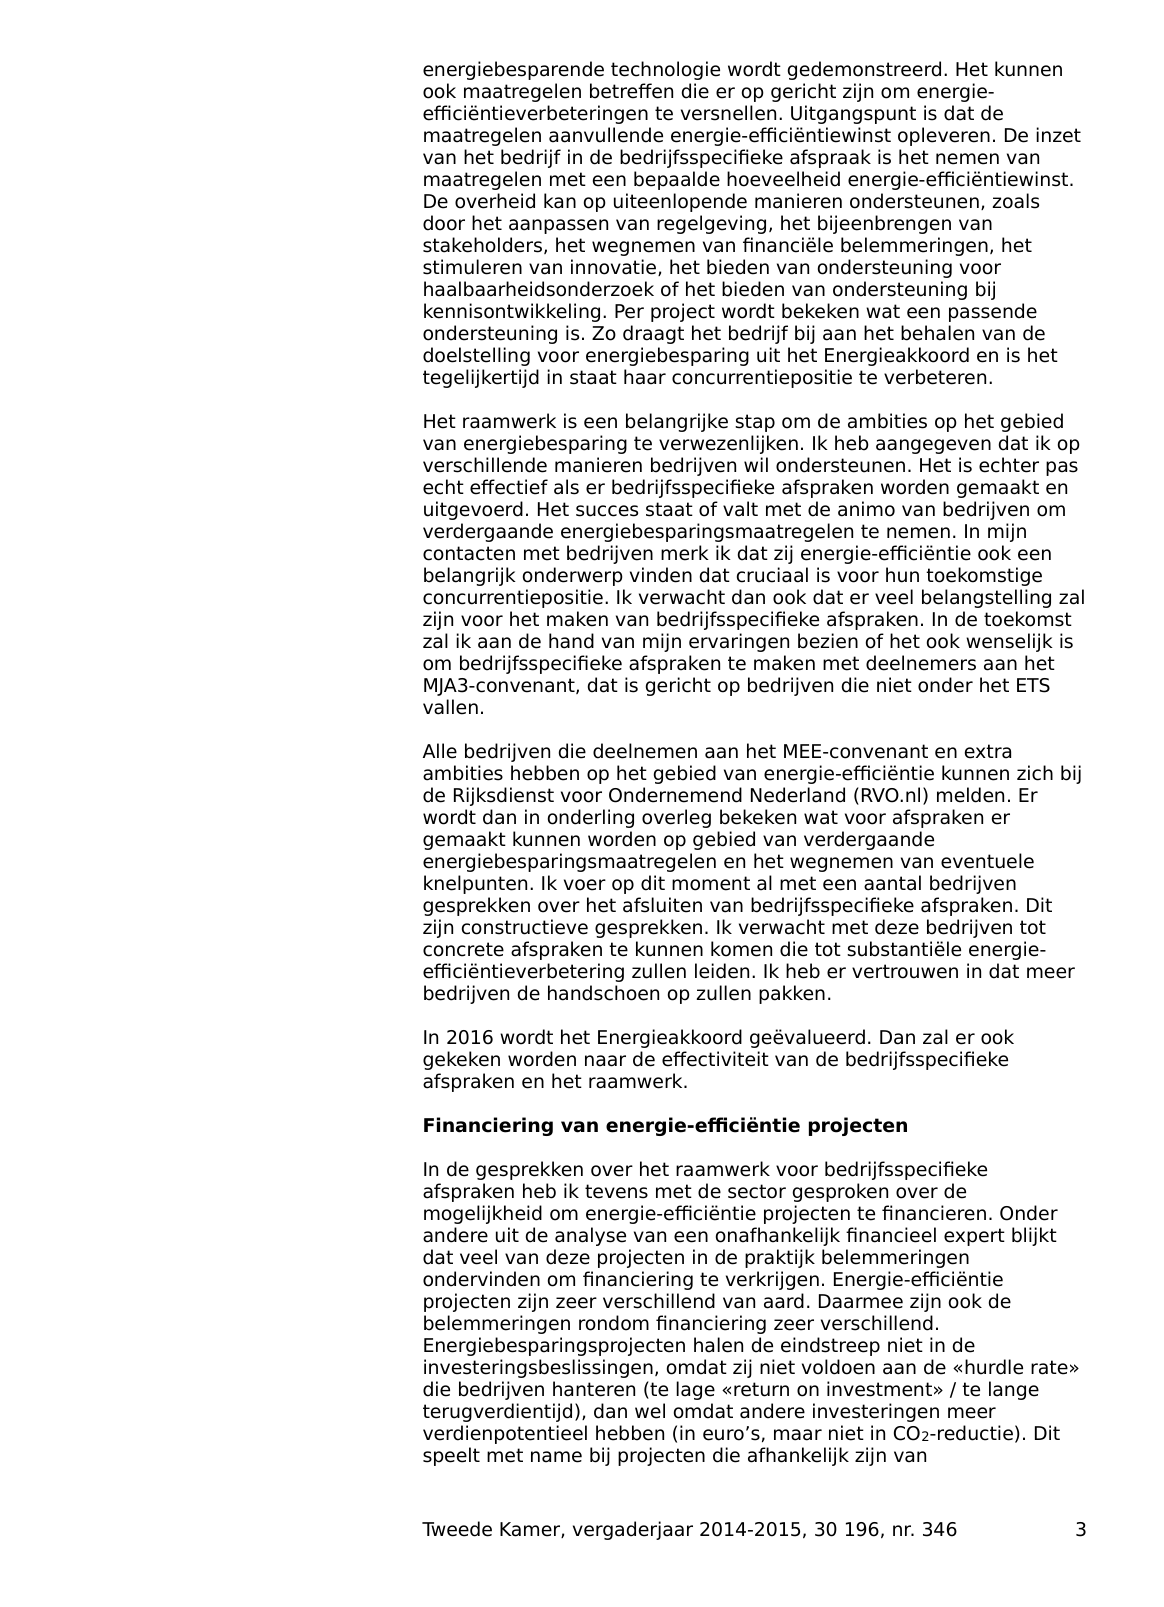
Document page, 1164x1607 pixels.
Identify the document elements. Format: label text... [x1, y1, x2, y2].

text energiebesparende technologie wordt gedemonstreerd. Het kunnen ook maatregelen betreffen die er op gericht zijn om energie-efficiëntieverbeteringen te versnellen. Uitgangspunt is dat de maatregelen aanvullende energie-efficiëntiewinst opleveren. De inzet van het bedrijf in de bedrijfsspecifieke afspraak is het nemen van maatregelen met een bepaalde hoeveelheid energie-efficiëntiewinst. De overheid kan op uiteenlopende manieren ondersteunen, zoals door het aanpassen van regelgeving, het bijeenbrengen van stakeholders, het wegnemen van financiële belemmeringen, het stimuleren van innovatie, het bieden van ondersteuning voor haalbaarheidsonderzoek of het bieden van ondersteuning bij kennisontwikkeling. Per project wordt bekeken wat een passende ondersteuning is. Zo draagt het bedrijf bij aan het behalen van de doelstelling voor energiebesparing uit het Energieakkoord en is het tegelijkertijd in staat haar concurrentiepositie te verbeteren. [422, 59, 1087, 389]
text Alle bedrijven die deelnemen aan het MEE-convenant en extra ambities hebben op het gebied van energie-efficiëntie kunnen zich bij de Rijksdienst voor Ondernemend Nederland (RVO.nl) melden. Er wordt dan in onderling overleg bekeken wat voor afspraken er gemaakt kunnen worden op gebied van verdergaande energiebesparingsmaatregelen en het wegnemen van eventuele knelpunten. Ik voer op dit moment al met een aantal bedrijven gesprekken over het afsluiten van bedrijfsspecifieke afspraken. Dit zijn constructieve gesprekken. Ik verwacht met deze bedrijven tot concrete afspraken te kunnen komen die tot substantiële energie-efficiëntieverbetering zullen leiden. Ik heb er vertrouwen in dat meer bedrijven de handschoen op zullen pakken. [422, 741, 1087, 1004]
text Het raamwerk is een belangrijke stap om de ambities op het gebied van energiebesparing te verwezenlijken. Ik heb aangegeven dat ik op verschillende manieren bedrijven wil ondersteunen. Het is echter pas echt effectief als er bedrijfsspecifieke afspraken worden gemaakt en uitgevoerd. Het succes staat of valt met de animo van bedrijven om verdergaande energiebesparingsmaatregelen te nemen. In mijn contacten met bedrijven merk ik dat zij energie-efficiëntie ook een belangrijk onderwerp vinden dat cruciaal is voor hun toekomstige concurrentiepositie. Ik verwacht dan ook dat er veel belangstelling zal zijn voor het maken van bedrijfsspecifieke afspraken. In de toekomst zal ik aan de hand van mijn ervaringen bezien of het ook wenselijk is om bedrijfsspecifieke afspraken te maken met deelnemers aan het MJA3-convenant, dat is gericht op bedrijven die niet onder het ETS vallen. [422, 411, 1087, 719]
text In de gesprekken over het raamwerk voor bedrijfsspecifieke afspraken heb ik tevens met de sector gesproken over de mogelijkheid om energie-efficiëntie projecten te financieren. Onder andere uit de analyse van een onafhankelijk financieel expert blijkt dat veel van deze projecten in de praktijk belemmeringen ondervinden om financiering te verkrijgen. Energie-efficiëntie projecten zijn zeer verschillend van aard. Daarmee zijn ook de belemmeringen rondom financiering zeer verschillend. Energiebesparingsprojecten halen de eindstreep niet in de investeringsbeslissingen, omdat zij niet voldoen aan de «hurdle rate» die bedrijven hanteren (te lage «return on investment» / te lange terugverdientijd), dan wel omdat andere investeringen meer verdienpotentieel hebben (in euro’s, maar niet in CO2-reductie). Dit speelt met name bij projecten die afhankelijk zijn van [422, 1159, 1087, 1467]
subtitle Financiering van energie-efficiëntie projecten [422, 1115, 1087, 1137]
text In 2016 wordt het Energieakkoord geëvalueerd. Dan zal er ook gekeken worden naar de effectiviteit van de bedrijfsspecifieke afspraken en het raamwerk. [422, 1027, 1087, 1093]
